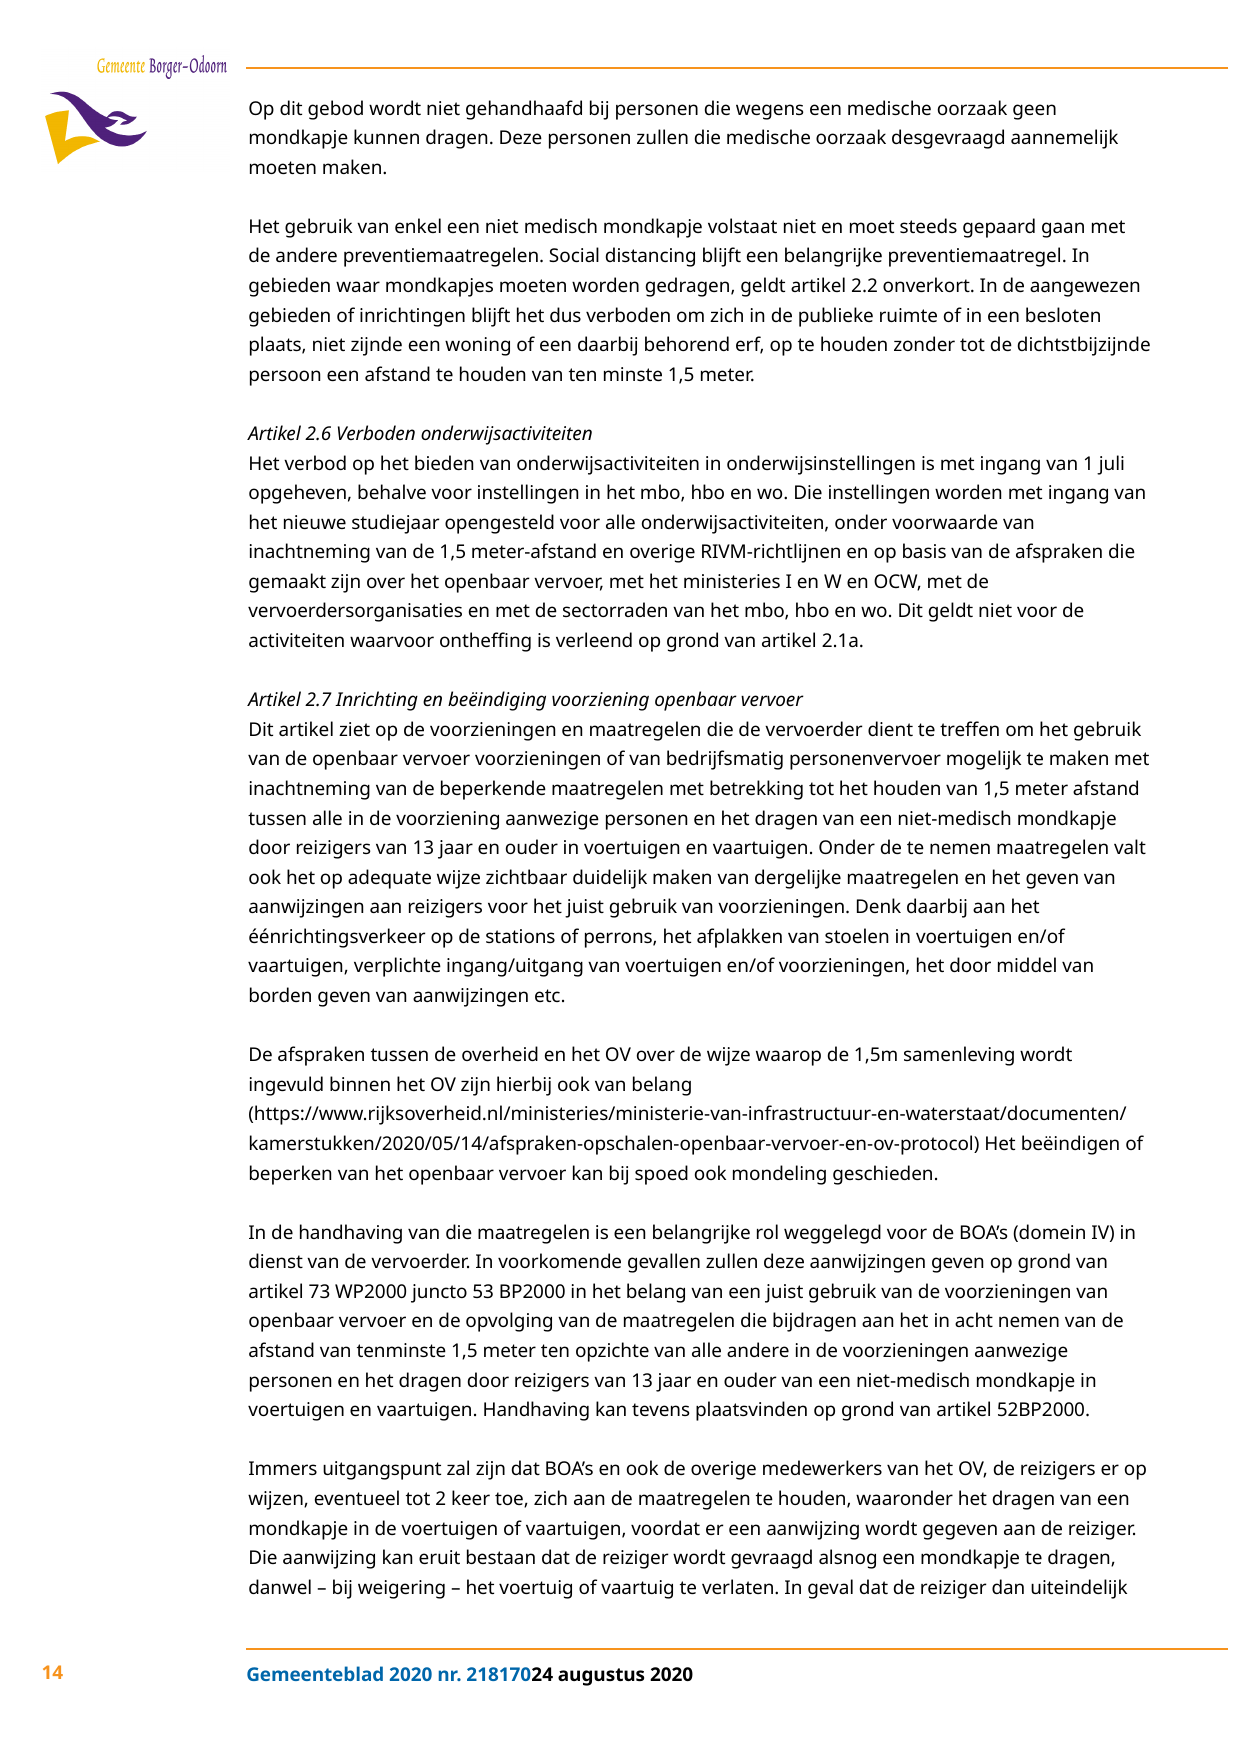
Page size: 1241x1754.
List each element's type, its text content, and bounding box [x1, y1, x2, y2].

text Artikel 2.6 Verboden onderwijsactiviteiten [248, 420, 1152, 446]
text Het verbod op het bieden van onderwijsactiviteiten in onderwijsinstellingen is met ingang van 1 juli opgeheven, behalve voor instellingen in het mbo, hbo en wo. Die instellingen worden met ingang van het nieuwe studiejaar opengesteld voor alle onderwijsactiviteiten, onder voorwaarde van inachtneming van de 1,5 meter-afstand en overige RIVM-richtlijnen en op basis van de afspraken die gemaakt zijn over het openbaar vervoer, met het ministeries I en W en OCW, met de vervoerdersorganisaties en met de sectorraden van het mbo, hbo en wo. Dit geldt niet voor de activiteiten waarvoor ontheffing is verleend op grond van artikel 2.1a. [248, 450, 1152, 653]
text Het gebruik van enkel een niet medisch mondkapje volstaat niet en moet steeds gepaard gaan met de andere preventiemaatregelen. Social distancing blijft een belangrijke preventiemaatregel. In gebieden waar mondkapjes moeten worden gedragen, geldt artikel 2.2 onverkort. In de aangewezen gebieden of inrichtingen blijft het dus verboden om zich in de publieke ruimte of in een besloten plaats, niet zijnde een woning of een daarbij behorend erf, op te houden zonder tot de dichtstbijzijnde persoon een afstand te houden van ten minste 1,5 meter. [248, 213, 1152, 387]
text In de handhaving van die maatregelen is een belangrijke rol weggelegd voor de BOA’s (domein IV) in dienst van de vervoerder. In voorkomende gevallen zullen deze aanwijzingen geven op grond van artikel 73 WP2000 juncto 53 BP2000 in het belang van een juist gebruik van de voorzieningen van openbaar vervoer en de opvolging van de maatregelen die bijdragen aan het in acht nemen van de afstand van tenminste 1,5 meter ten opzichte van alle andere in de voorzieningen aanwezige personen en het dragen door reizigers van 13 jaar en ouder van een niet-medisch mondkapje in voertuigen en vaartuigen. Handhaving kan tevens plaatsvinden op grond van artikel 52BP2000. [248, 1219, 1152, 1422]
text Artikel 2.7 Inrichting en beëindiging voorziening openbaar vervoer [248, 686, 1152, 712]
text De afspraken tussen de overheid en het OV over de wijze waarop de 1,5m samenleving wordt ingevuld binnen het OV zijn hierbij ook van belang (https://www.rijksoverheid.nl/ministeries/ministerie-van-infrastructuur-en-waterstaat/documenten/kamerstukken/2020/05/14/afspraken-opschalen-openbaar-vervoer-en-ov-protocol) Het beëindigen of beperken van het openbaar vervoer kan bij spoed ook mondeling geschieden. [248, 1041, 1152, 1186]
text Dit artikel ziet op de voorzieningen en maatregelen die de vervoerder dient te treffen om het gebruik van de openbaar vervoer voorzieningen of van bedrijfsmatig personenvervoer mogelijk te maken met inachtneming van de beperkende maatregelen met betrekking tot het houden van 1,5 meter afstand tussen alle in de voorziening aanwezige personen en het dragen van een niet-medisch mondkapje door reizigers van 13 jaar en ouder in voertuigen en vaartuigen. Onder de te nemen maatregelen valt ook het op adequate wijze zichtbaar duidelijk maken van dergelijke maatregelen en het geven van aanwijzingen aan reizigers voor het juist gebruik van voorzieningen. Denk daarbij aan het éénrichtingsverkeer op de stations of perrons, het afplakken van stoelen in voertuigen en/of vaartuigen, verplichte ingang/uitgang van voertuigen en/of voorzieningen, het door middel van borden geven van aanwijzingen etc. [248, 716, 1152, 1008]
picture [41, 47, 231, 172]
text Immers uitgangspunt zal zijn dat BOA’s en ook de overige medewerkers van het OV, de reizigers er op wijzen, eventueel tot 2 keer toe, zich aan de maatregelen te houden, waaronder het dragen van een mondkapje in de voertuigen of vaartuigen, voordat er een aanwijzing wordt gegeven aan de reiziger. Die aanwijzing kan eruit bestaan dat de reiziger wordt gevraagd alsnog een mondkapje te dragen, danwel – bij weigering – het voertuig of vaartuig te verlaten. In geval dat de reiziger dan uiteindelijk [248, 1456, 1152, 1600]
text Op dit gebod wordt niet gehandhaafd bij personen die wegens een medische oorzaak geen mondkapje kunnen dragen. Deze personen zullen die medische oorzaak desgevraagd aannemelijk moeten maken. [248, 95, 1152, 180]
